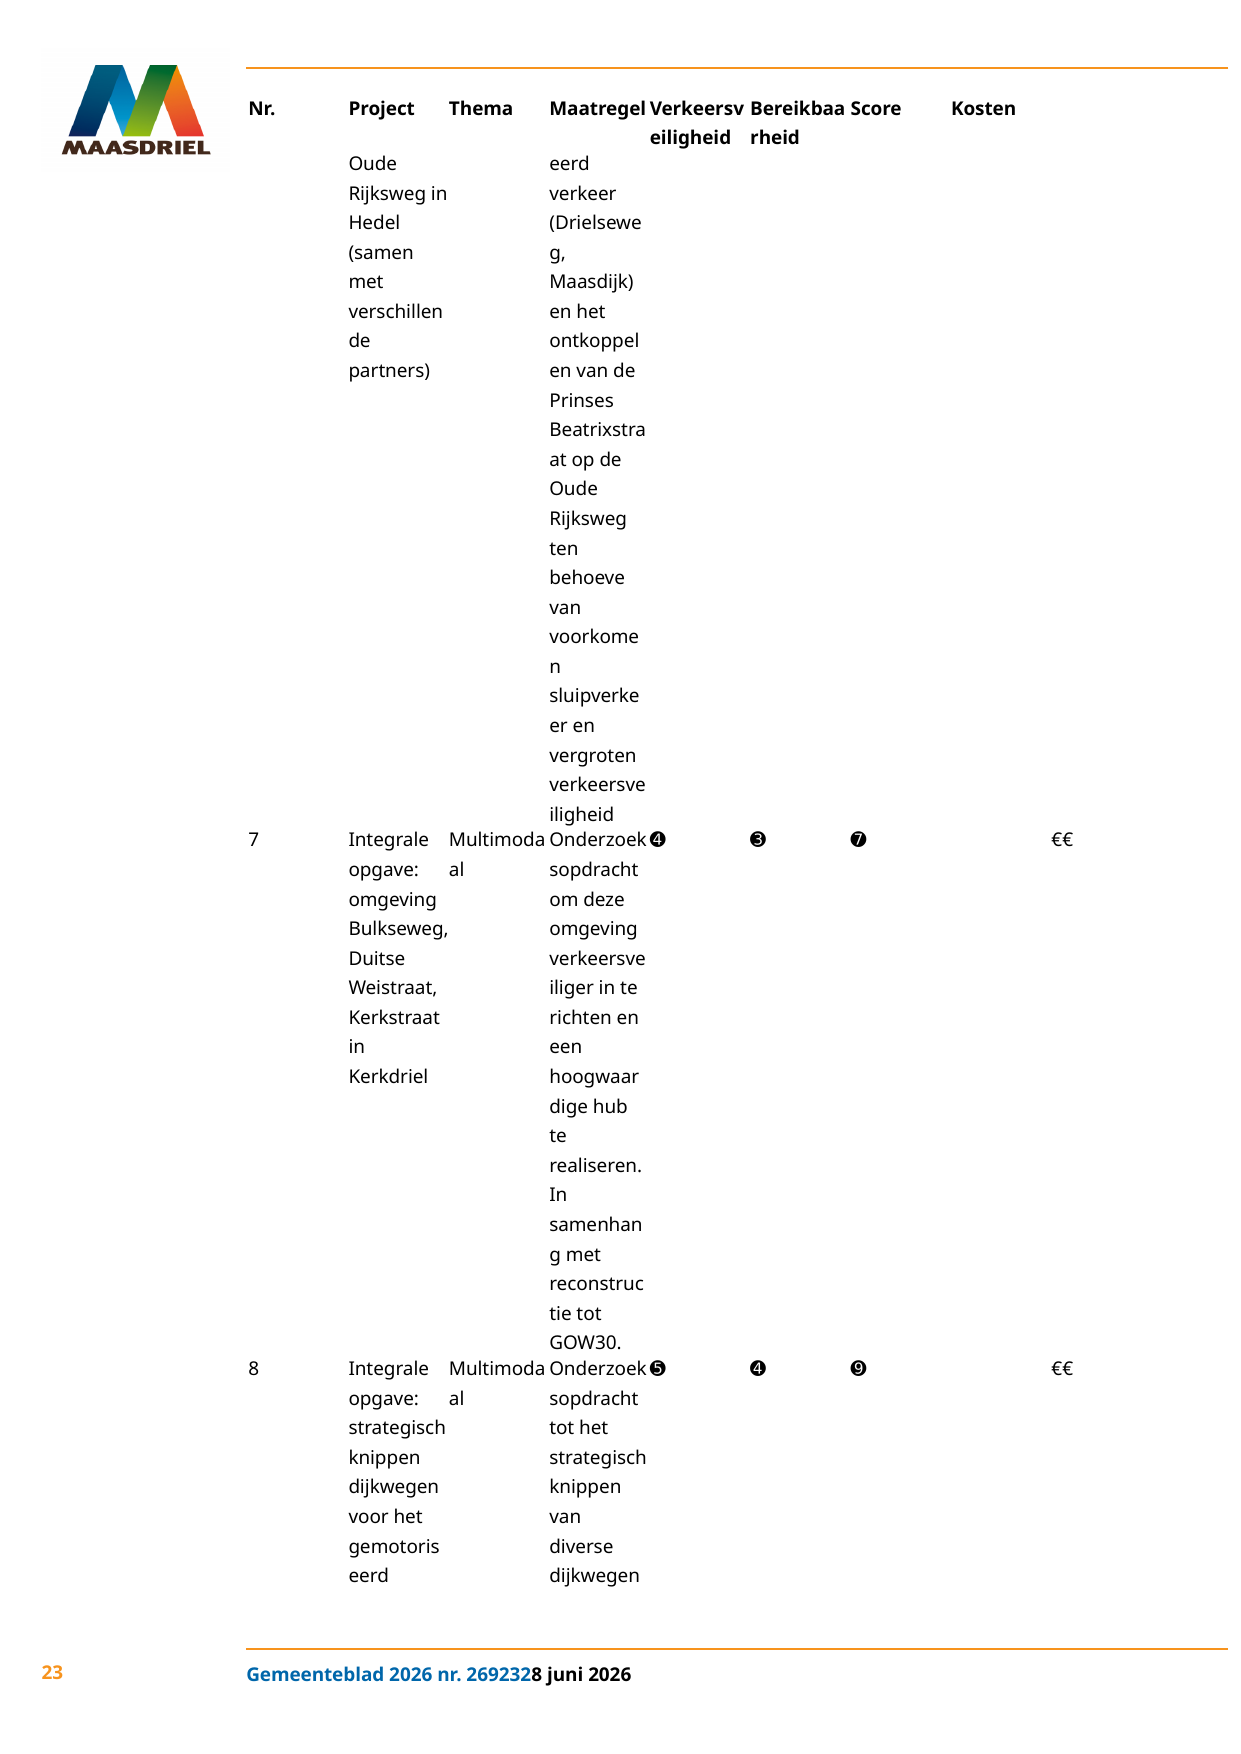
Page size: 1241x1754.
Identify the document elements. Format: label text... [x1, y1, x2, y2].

table_cell ➐ [850, 827, 1051, 1355]
table_cell eerd verkeer (Drielseweg, Maasdijk) en het ontkoppelen van de Prinses Beatrixstraat op de Oude Rijksweg ten behoeve van voorkomen sluipverkeer en vergroten verkeersveiligheid [549, 150, 649, 827]
table_header Kosten [951, 95, 1152, 150]
table_cell Integrale opgave: strategisch knippen dijkwegen voor het gemotoriseerd [348, 1355, 449, 1588]
table_cell Multimodaal [449, 827, 549, 1355]
table_cell Onderzoeksopdracht om deze omgeving verkeersveiliger in te richten en een hoogwaardige hub te realiseren. In samenhang met reconstructie tot GOW30. [549, 827, 649, 1355]
table_header Score [850, 95, 951, 150]
table_cell Integrale opgave: omgeving Bulkseweg, Duitse Weistraat, Kerkstraat in Kerkdriel [348, 827, 449, 1355]
table_header Maatregel [549, 95, 649, 150]
table_cell €€ [1051, 1355, 1152, 1588]
table_cell ➍ [650, 827, 750, 1355]
table_cell Oude Rijksweg in Hedel (samen met verschillende partners) [348, 150, 449, 827]
table_cell ➒ [850, 1355, 1051, 1588]
table_cell [1051, 150, 1152, 827]
table_cell Multimodaal [449, 1355, 549, 1588]
table_cell [850, 150, 1051, 827]
table_cell €€ [1051, 827, 1152, 1355]
table_cell 7 [248, 827, 348, 1355]
table_header Bereikbaarheid [750, 95, 850, 150]
table_cell [750, 150, 850, 827]
table_cell [650, 150, 750, 827]
table_header Nr. [248, 95, 348, 150]
table_cell ➌ [750, 827, 850, 1355]
table_header Thema [449, 95, 549, 150]
table_cell ➎ [650, 1355, 750, 1588]
table_cell ➍ [750, 1355, 850, 1588]
table_cell 8 [248, 1355, 348, 1588]
table_cell [248, 150, 348, 827]
picture [41, 47, 231, 172]
table_cell [449, 150, 549, 827]
table_cell Onderzoeksopdracht tot het strategisch knippen van diverse dijkwegen [549, 1355, 649, 1588]
table_header Project [348, 95, 449, 150]
table_header Verkeersveiligheid [650, 95, 750, 150]
